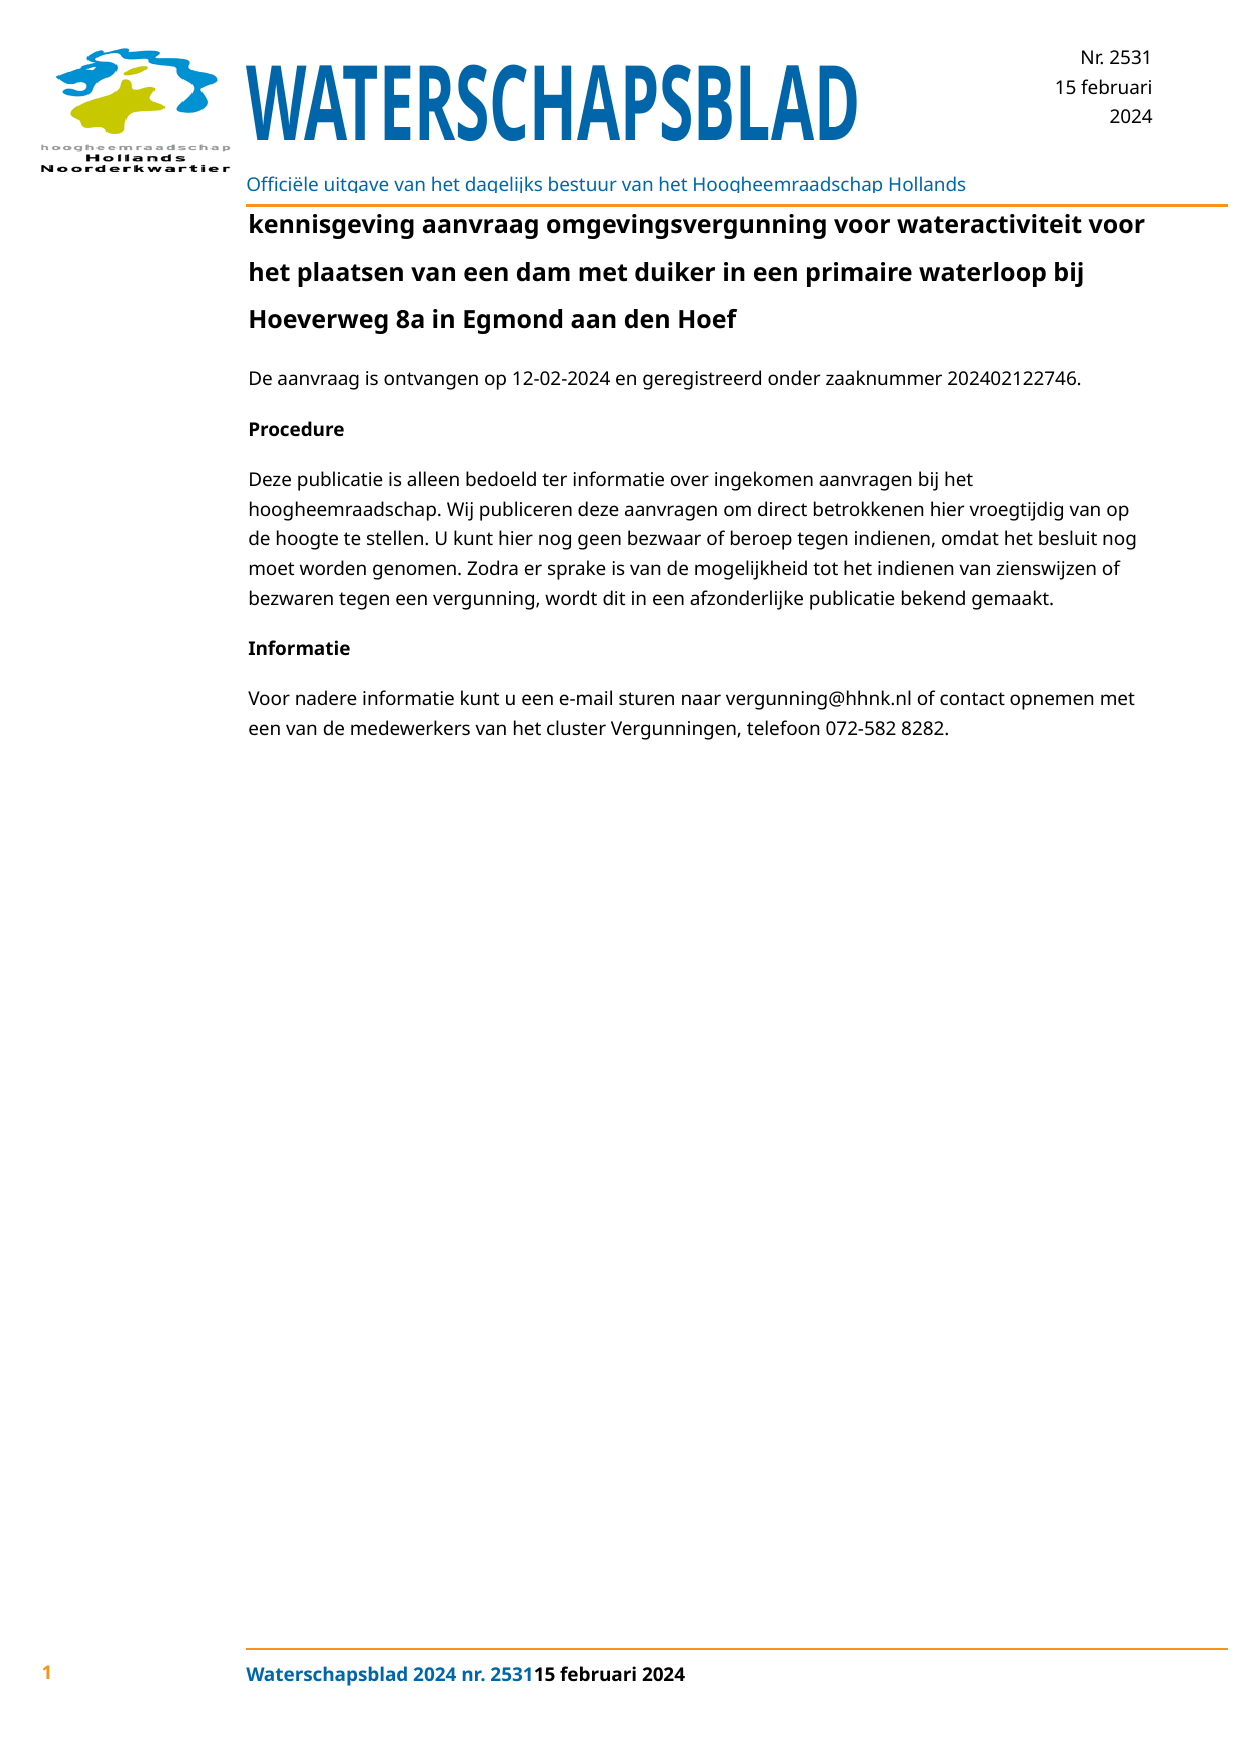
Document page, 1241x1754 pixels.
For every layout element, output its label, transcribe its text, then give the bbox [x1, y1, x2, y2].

text Informatie [248, 635, 1152, 661]
text Procedure [248, 416, 1152, 442]
text Deze publicatie is alleen bedoeld ter informatie over ingekomen aanvragen bij het hoogheemraadschap. Wij publiceren deze aanvragen om direct betrokkenen hier vroegtijdig van op de hoogte te stellen. U kunt hier nog geen bezwaar of beroep tegen indienen, omdat het besluit nog moet worden genomen. Zodra er sprake is van de mogelijkheid tot het indienen van zienswijzen of bezwaren tegen een vergunning, wordt dit in een afzonderlijke publicatie bekend gemaakt. [248, 466, 1152, 610]
text kennisgeving aanvraag omgevingsvergunning voor wateractiviteit voor het plaatsen van een dam met duiker in een primaire waterloop bij Hoeverweg 8a in Egmond aan den Hoef [248, 207, 1152, 336]
text De aanvraag is ontvangen op 12-02-2024 en geregistreerd onder zaaknummer 202402122746. [248, 366, 1152, 391]
text Voor nadere informatie kunt u een e-mail sturen naar vergunning@hhnk.nl of contact opnemen met een van de medewerkers van het cluster Vergunningen, telefoon 072-582 8282. [248, 686, 1152, 741]
picture [41, 47, 231, 172]
